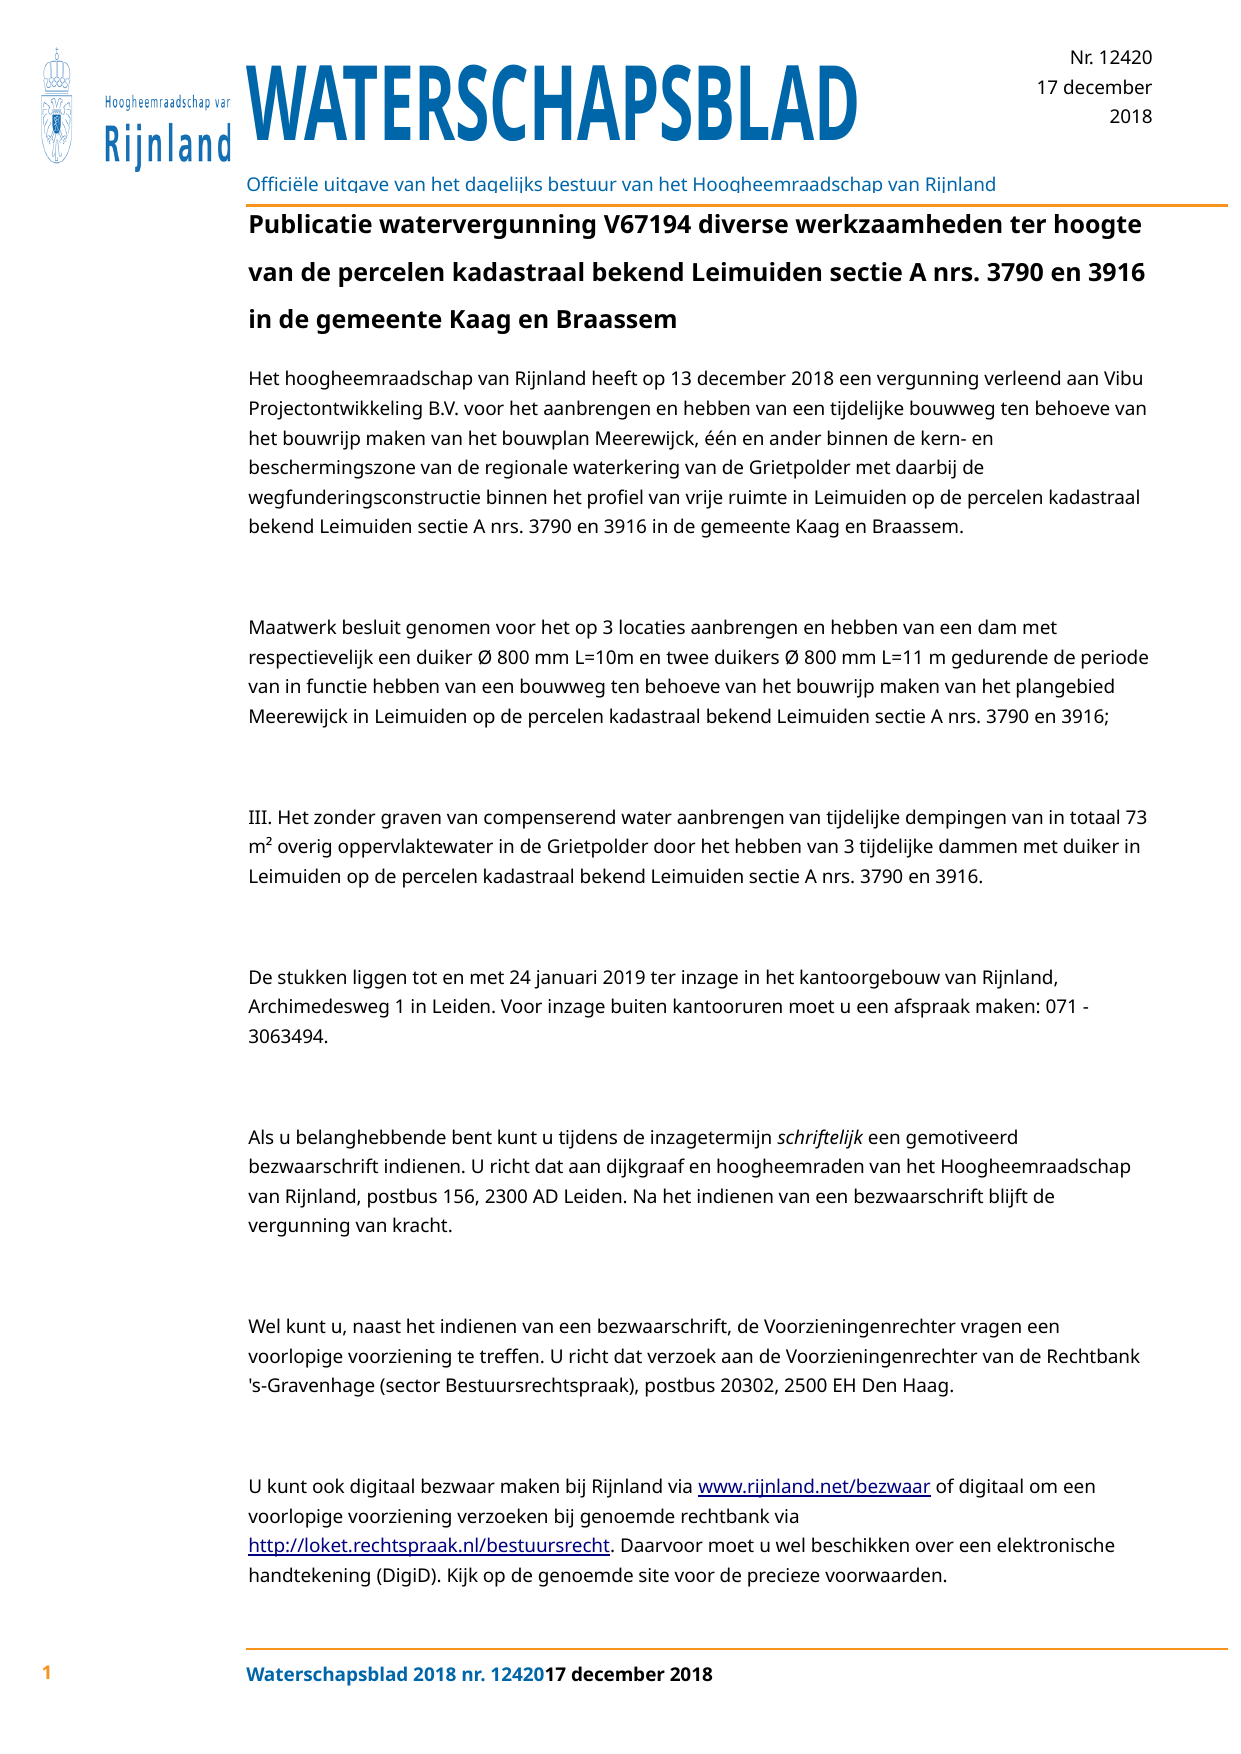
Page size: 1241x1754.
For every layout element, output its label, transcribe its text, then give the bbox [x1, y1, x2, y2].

text Publicatie watervergunning V67194 diverse werkzaamheden ter hoogte van de percelen kadastraal bekend Leimuiden sectie A nrs. 3790 en 3916 in de gemeente Kaag en Braassem [248, 207, 1152, 336]
text Het hoogheemraadschap van Rijnland heeft op 13 december 2018 een vergunning verleend aan Vibu Projectontwikkeling B.V. voor het aanbrengen en hebben van een tijdelijke bouwweg ten behoeve van het bouwrijp maken van het bouwplan Meerewijck, één en ander binnen de kern- en beschermingszone van de regionale waterkering van de Grietpolder met daarbij de wegfunderingsconstructie binnen het profiel van vrije ruimte in Leimuiden op de percelen kadastraal bekend Leimuiden sectie A nrs. 3790 en 3916 in de gemeente Kaag en Braassem. [248, 366, 1152, 539]
text Wel kunt u, naast het indienen van een bezwaarschrift, de Voorzieningenrechter vragen een voorlopige voorziening te treffen. U richt dat verzoek aan de Voorzieningenrechter van de Rechtbank 's-Gravenhage (sector Bestuursrechtspraak), postbus 20302, 2500 EH Den Haag. [248, 1313, 1152, 1398]
text Maatwerk besluit genomen voor het op 3 locaties aanbrengen en hebben van een dam met respectievelijk een duiker Ø 800 mm L=10m en twee duikers Ø 800 mm L=11 m gedurende de periode van in functie hebben van een bouwweg ten behoeve van het bouwrijp maken van het plangebied Meerewijck in Leimuiden op de percelen kadastraal bekend Leimuiden sectie A nrs. 3790 en 3916; [248, 614, 1152, 729]
text U kunt ook digitaal bezwaar maken bij Rijnland via www.rijnland.net/bezwaar of digitaal om een voorlopige voorziening verzoeken bij genoemde rechtbank via http://loket.rechtspraak.nl/bestuursrecht. Daarvoor moet u wel beschikken over een elektronische handtekening (DigiD). Kijk op de genoemde site voor de precieze voorwaarden. [248, 1473, 1152, 1588]
text Als u belanghebbende bent kunt u tijdens de inzagetermijn schriftelijk een gemotiveerd bezwaarschrift indienen. U richt dat aan dijkgraaf en hoogheemraden van het Hoogheemraadschap van Rijnland, postbus 156, 2300 AD Leiden. Na het indienen van een bezwaarschrift blijft de vergunning van kracht. [248, 1124, 1152, 1238]
text De stukken liggen tot en met 24 januari 2019 ter inzage in het kantoorgebouw van Rijnland, Archimedesweg 1 in Leiden. Voor inzage buiten kantooruren moet u een afspraak maken: 071 - 3063494. [248, 964, 1152, 1049]
picture [41, 47, 231, 172]
text III. Het zonder graven van compenserend water aanbrengen van tijdelijke dempingen van in totaal 73 m² overig oppervlaktewater in de Grietpolder door het hebben van 3 tijdelijke dammen met duiker in Leimuiden op de percelen kadastraal bekend Leimuiden sectie A nrs. 3790 en 3916. [248, 804, 1152, 889]
